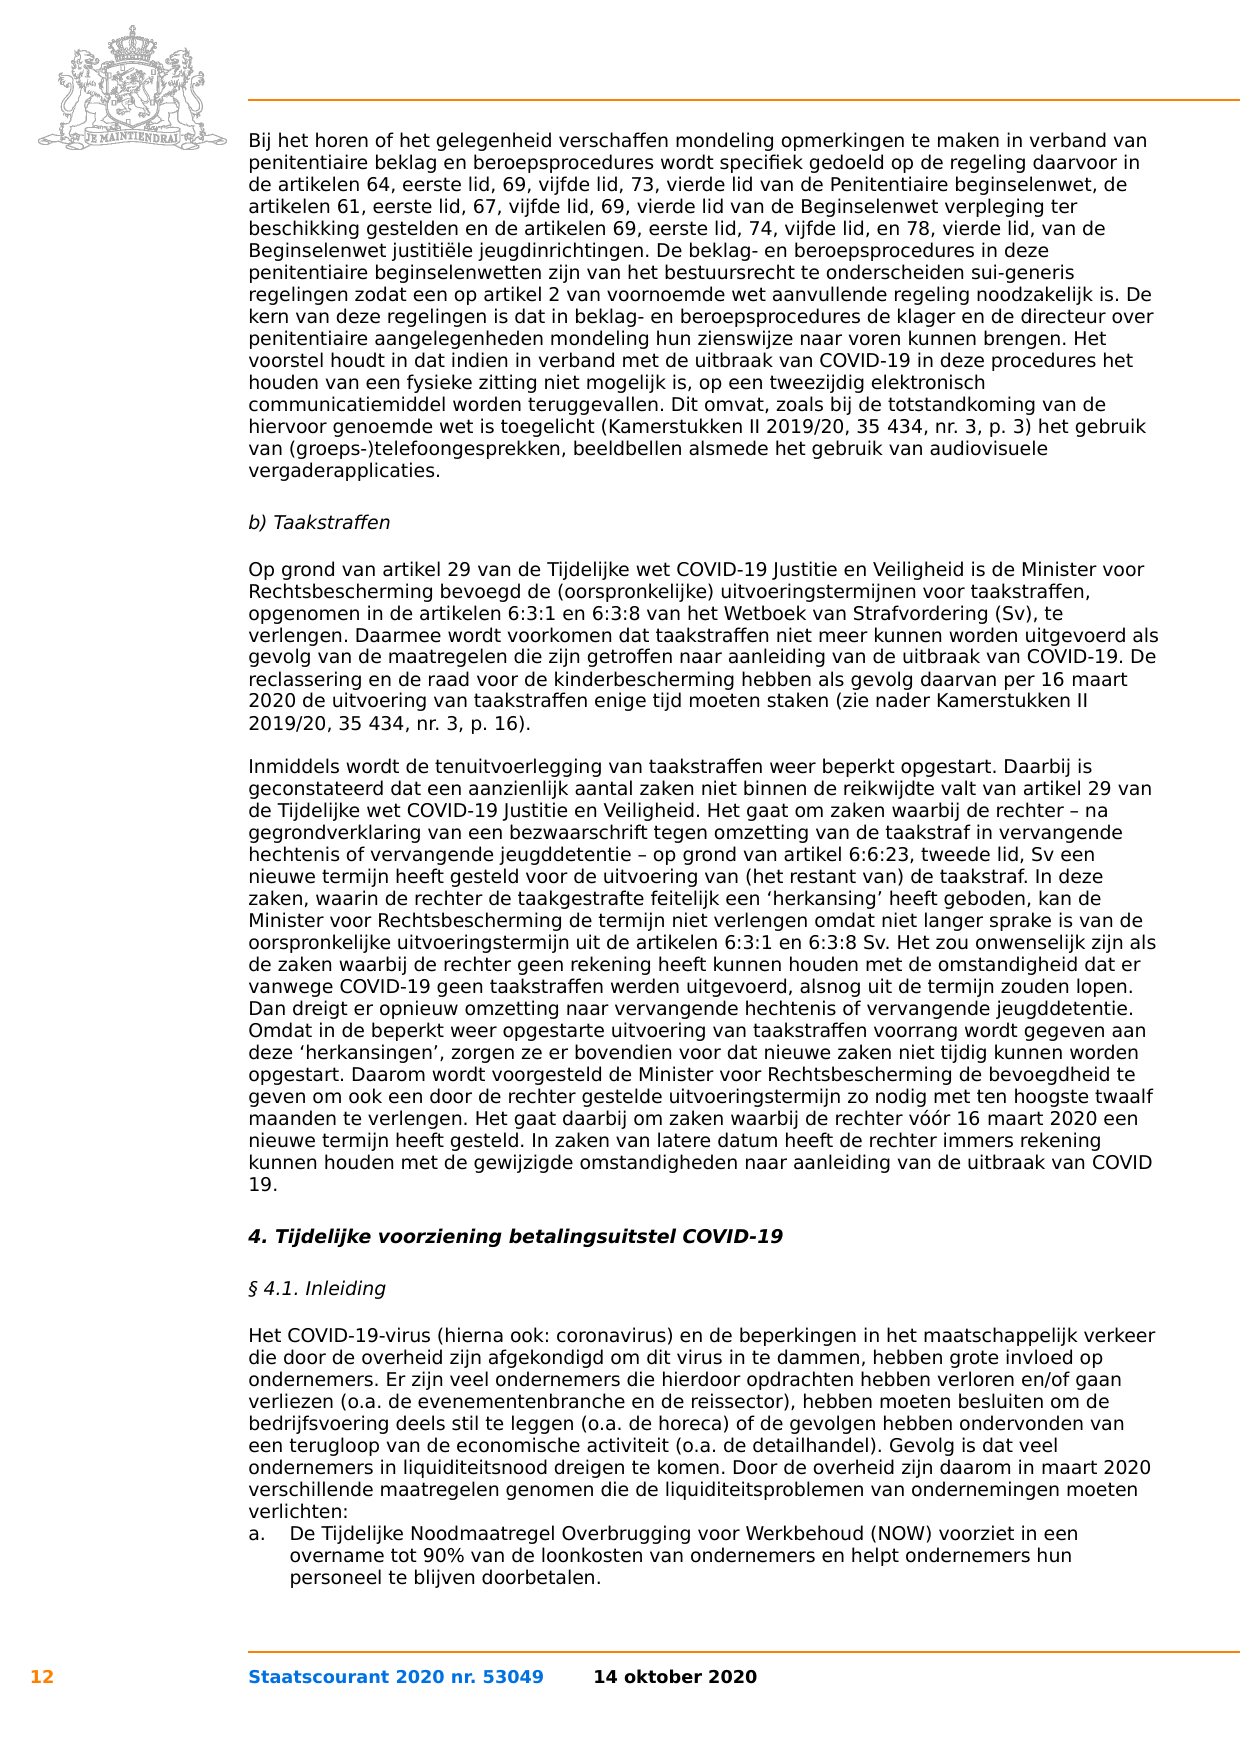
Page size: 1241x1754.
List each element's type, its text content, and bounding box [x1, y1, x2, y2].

subtitle 4. Tijdelijke voorziening betalingsuitstel COVID-19 [248, 1226, 1163, 1248]
text Op grond van artikel 29 van de Tijdelijke wet COVID-19 Justitie en Veiligheid is de Minister voor Rechtsbescherming bevoegd de (oorspronkelijke) uitvoeringstermijnen voor taakstraffen, opgenomen in de artikelen 6:3:1 en 6:3:8 van het Wetboek van Strafvordering (Sv), te verlengen. Daarmee wordt voorkomen dat taakstraffen niet meer kunnen worden uitgevoerd als gevolg van de maatregelen die zijn getroffen naar aanleiding van de uitbraak van COVID-19. De reclassering en de raad voor de kinderbescherming hebben als gevolg daarvan per 16 maart 2020 de uitvoering van taakstraffen enige tijd moeten staken (zie nader Kamerstukken II 2019/20, 35 434, nr. 3, p. 16). [248, 558, 1163, 734]
text Het COVID-19-virus (hierna ook: coronavirus) en de beperkingen in het maatschappelijk verkeer die door de overheid zijn afgekondigd om dit virus in te dammen, hebben grote invloed op ondernemers. Er zijn veel ondernemers die hierdoor opdrachten hebben verloren en/of gaan verliezen (o.a. de evenementenbranche en de reissector), hebben moeten besluiten om de bedrijfsvoering deels stil te leggen (o.a. de horeca) of de gevolgen hebben ondervonden van een terugloop van de economische activiteit (o.a. de detailhandel). Gevolg is dat veel ondernemers in liquiditeitsnood dreigen te komen. Door de overheid zijn daarom in maart 2020 verschillende maatregelen genomen die de liquiditeitsproblemen van ondernemingen moeten verlichten: [248, 1325, 1163, 1523]
picture [38, 25, 227, 150]
subtitle § 4.1. Inleiding [248, 1278, 1163, 1300]
text Bij het horen of het gelegenheid verschaffen mondeling opmerkingen te maken in verband van penitentiaire beklag en beroepsprocedures wordt specifiek gedoeld op de regeling daarvoor in de artikelen 64, eerste lid, 69, vijfde lid, 73, vierde lid van de Penitentiaire beginselenwet, de artikelen 61, eerste lid, 67, vijfde lid, 69, vierde lid van de Beginselenwet verpleging ter beschikking gestelden en de artikelen 69, eerste lid, 74, vijfde lid, en 78, vierde lid, van de Beginselenwet justitiële jeugdinrichtingen. De beklag- en beroepsprocedures in deze penitentiaire beginselenwetten zijn van het bestuursrecht te onderscheiden sui-generis regelingen zodat een op artikel 2 van voornoemde wet aanvullende regeling noodzakelijk is. De kern van deze regelingen is dat in beklag- en beroepsprocedures de klager en de directeur over penitentiaire aangelegenheden mondeling hun zienswijze naar voren kunnen brengen. Het voorstel houdt in dat indien in verband met de uitbraak van COVID-19 in deze procedures het houden van een fysieke zitting niet mogelijk is, op een tweezijdig elektronisch communicatiemiddel worden teruggevallen. Dit omvat, zoals bij de totstandkoming van de hiervoor genoemde wet is toegelicht (Kamerstukken II 2019/20, 35 434, nr. 3, p. 3) het gebruik van (groeps-)telefoongesprekken, beeldbellen alsmede het gebruik van audiovisuele vergaderapplicaties. [248, 130, 1163, 482]
text a. De Tijdelijke Noodmaatregel Overbrugging voor Werkbehoud (NOW) voorziet in een overname tot 90% van de loonkosten van ondernemers en helpt ondernemers hun personeel te blijven doorbetalen. [248, 1523, 1163, 1588]
text Inmiddels wordt de tenuitvoerlegging van taakstraffen weer beperkt opgestart. Daarbij is geconstateerd dat een aanzienlijk aantal zaken niet binnen de reikwijdte valt van artikel 29 van de Tijdelijke wet COVID-19 Justitie en Veiligheid. Het gaat om zaken waarbij de rechter – na gegrondverklaring van een bezwaarschrift tegen omzetting van de taakstraf in vervangende hechtenis of vervangende jeugddetentie – op grond van artikel 6:6:23, tweede lid, Sv een nieuwe termijn heeft gesteld voor de uitvoering van (het restant van) de taakstraf. In deze zaken, waarin de rechter de taakgestrafte feitelijk een ‘herkansing’ heeft geboden, kan de Minister voor Rechtsbescherming de termijn niet verlengen omdat niet langer sprake is van de oorspronkelijke uitvoeringstermijn uit de artikelen 6:3:1 en 6:3:8 Sv. Het zou onwenselijk zijn als de zaken waarbij de rechter geen rekening heeft kunnen houden met de omstandigheid dat er vanwege COVID-19 geen taakstraffen werden uitgevoerd, alsnog uit de termijn zouden lopen. Dan dreigt er opnieuw omzetting naar vervangende hechtenis of vervangende jeugddetentie. Omdat in de beperkt weer opgestarte uitvoering van taakstraffen voorrang wordt gegeven aan deze ‘herkansingen’, zorgen ze er bovendien voor dat nieuwe zaken niet tijdig kunnen worden opgestart. Daarom wordt voorgesteld de Minister voor Rechtsbescherming de bevoegdheid te geven om ook een door de rechter gestelde uitvoeringstermijn zo nodig met ten hoogste twaalf maanden te verlengen. Het gaat daarbij om zaken waarbij de rechter vóór 16 maart 2020 een nieuwe termijn heeft gesteld. In zaken van latere datum heeft de rechter immers rekening kunnen houden met de gewijzigde omstandigheden naar aanleiding van de uitbraak van COVID 19. [248, 756, 1163, 1196]
subtitle b) Taakstraffen [248, 512, 1163, 533]
